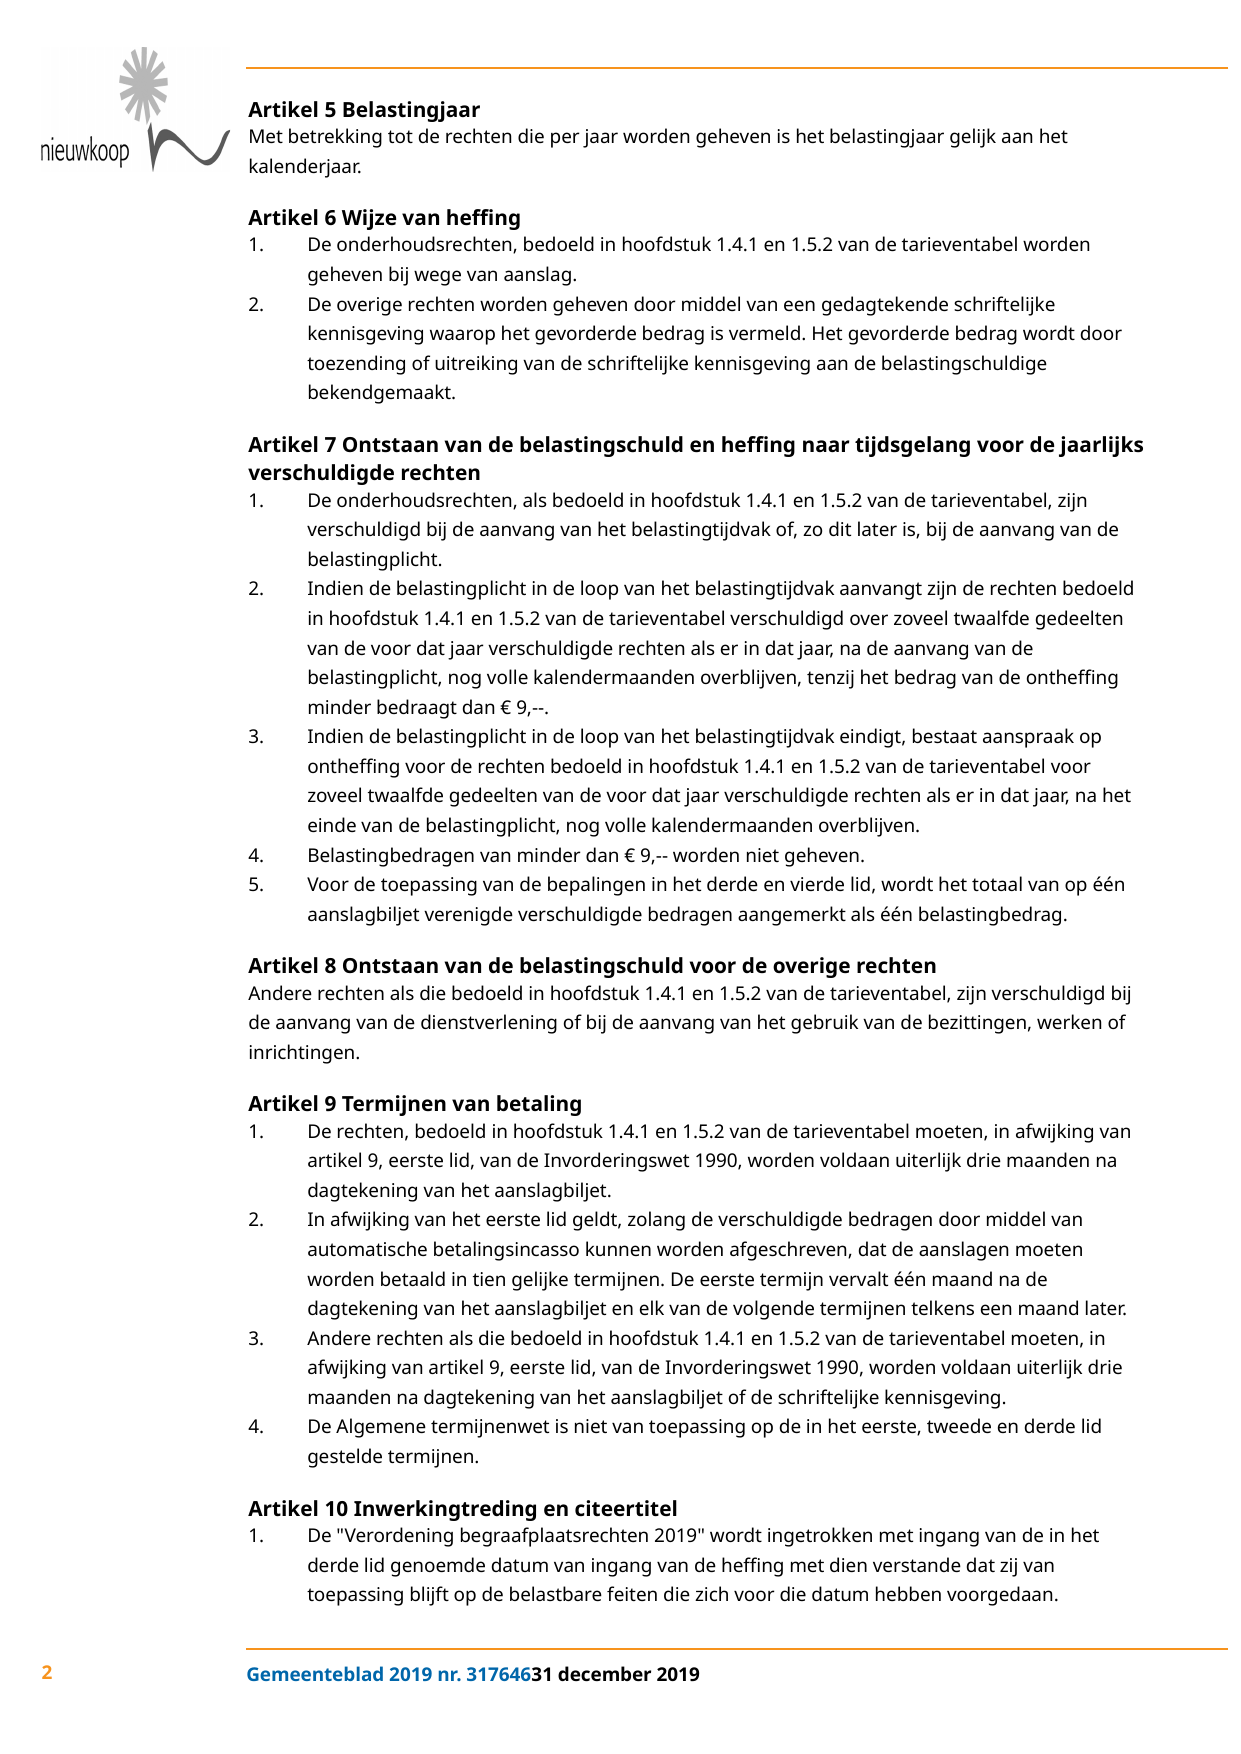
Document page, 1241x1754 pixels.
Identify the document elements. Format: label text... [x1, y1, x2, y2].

text Artikel 10 Inwerkingtreding en citeertitel [248, 1494, 1152, 1522]
text Andere rechten als die bedoeld in hoofdstuk 1.4.1 en 1.5.2 van de tarieventabel, zijn verschuldigd bij de aanvang van de dienstverlening of bij de aanvang van het gebruik van de bezittingen, werken of inrichtingen. [248, 980, 1152, 1065]
list Indien de belastingplicht in de loop van het belastingtijdvak eindigt, bestaat aanspraak op ontheffing voor de rechten bedoeld in hoofdstuk 1.4.1 en 1.5.2 van de tarieventabel voor zoveel twaalfde gedeelten van de voor dat jaar verschuldigde rechten als er in dat jaar, na het einde van de belastingplicht, nog volle kalendermaanden overblijven. [248, 723, 1152, 838]
list De onderhoudsrechten, bedoeld in hoofdstuk 1.4.1 en 1.5.2 van de tarieventabel worden geheven bij wege van aanslag. [248, 232, 1152, 287]
list De "Verordening begraafplaatsrechten 2019" wordt ingetrokken met ingang van de in het derde lid genoemde datum van ingang van de heffing met dien verstande dat zij van toepassing blijft op de belastbare feiten die zich voor die datum hebben voorgedaan. [248, 1522, 1152, 1607]
picture [41, 47, 231, 172]
list Belastingbedragen van minder dan € 9,-- worden niet geheven. [248, 842, 1152, 868]
text Artikel 6 Wijze van heffing [248, 203, 1152, 232]
list Indien de belastingplicht in de loop van het belastingtijdvak aanvangt zijn de rechten bedoeld in hoofdstuk 1.4.1 en 1.5.2 van de tarieventabel verschuldigd over zoveel twaalfde gedeelten van de voor dat jaar verschuldigde rechten als er in dat jaar, na de aanvang van de belastingplicht, nog volle kalendermaanden overblijven, tenzij het bedrag van de ontheffing minder bedraagt dan € 9,--. [248, 576, 1152, 720]
text Artikel 9 Termijnen van betaling [248, 1089, 1152, 1118]
list De overige rechten worden geheven door middel van een gedagtekende schriftelijke kennisgeving waarop het gevorderde bedrag is vermeld. Het gevorderde bedrag wordt door toezending of uitreiking van de schriftelijke kennisgeving aan de belastingschuldige bekendgemaakt. [248, 291, 1152, 405]
list De Algemene termijnenwet is niet van toepassing op de in het eerste, tweede en derde lid gestelde termijnen. [248, 1414, 1152, 1469]
text Artikel 7 Ontstaan van de belastingschuld en heffing naar tijdsgelang voor de jaarlijks verschuldigde rechten [248, 430, 1152, 487]
text Artikel 5 Belastingjaar [248, 95, 1152, 123]
list In afwijking van het eerste lid geldt, zolang de verschuldigde bedragen door middel van automatische betalingsincasso kunnen worden afgeschreven, dat de aanslagen moeten worden betaald in tien gelijke termijnen. De eerste termijn vervalt één maand na de dagtekening van het aanslagbiljet en elk van de volgende termijnen telkens een maand later. [248, 1207, 1152, 1321]
list Andere rechten als die bedoeld in hoofdstuk 1.4.1 en 1.5.2 van de tarieventabel moeten, in afwijking van artikel 9, eerste lid, van de Invorderingswet 1990, worden voldaan uiterlijk drie maanden na dagtekening van het aanslagbiljet of de schriftelijke kennisgeving. [248, 1325, 1152, 1410]
list De onderhoudsrechten, als bedoeld in hoofdstuk 1.4.1 en 1.5.2 van de tarieventabel, zijn verschuldigd bij de aanvang van het belastingtijdvak of, zo dit later is, bij de aanvang van de belastingplicht. [248, 487, 1152, 572]
text Artikel 8 Ontstaan van de belastingschuld voor de overige rechten [248, 951, 1152, 980]
text Met betrekking tot de rechten die per jaar worden geheven is het belastingjaar gelijk aan het kalenderjaar. [248, 123, 1152, 178]
list De rechten, bedoeld in hoofdstuk 1.4.1 en 1.5.2 van de tarieventabel moeten, in afwijking van artikel 9, eerste lid, van de Invorderingswet 1990, worden voldaan uiterlijk drie maanden na dagtekening van het aanslagbiljet. [248, 1118, 1152, 1203]
list Voor de toepassing van de bepalingen in het derde en vierde lid, wordt het totaal van op één aanslagbiljet verenigde verschuldigde bedragen aangemerkt als één belastingbedrag. [248, 871, 1152, 927]
